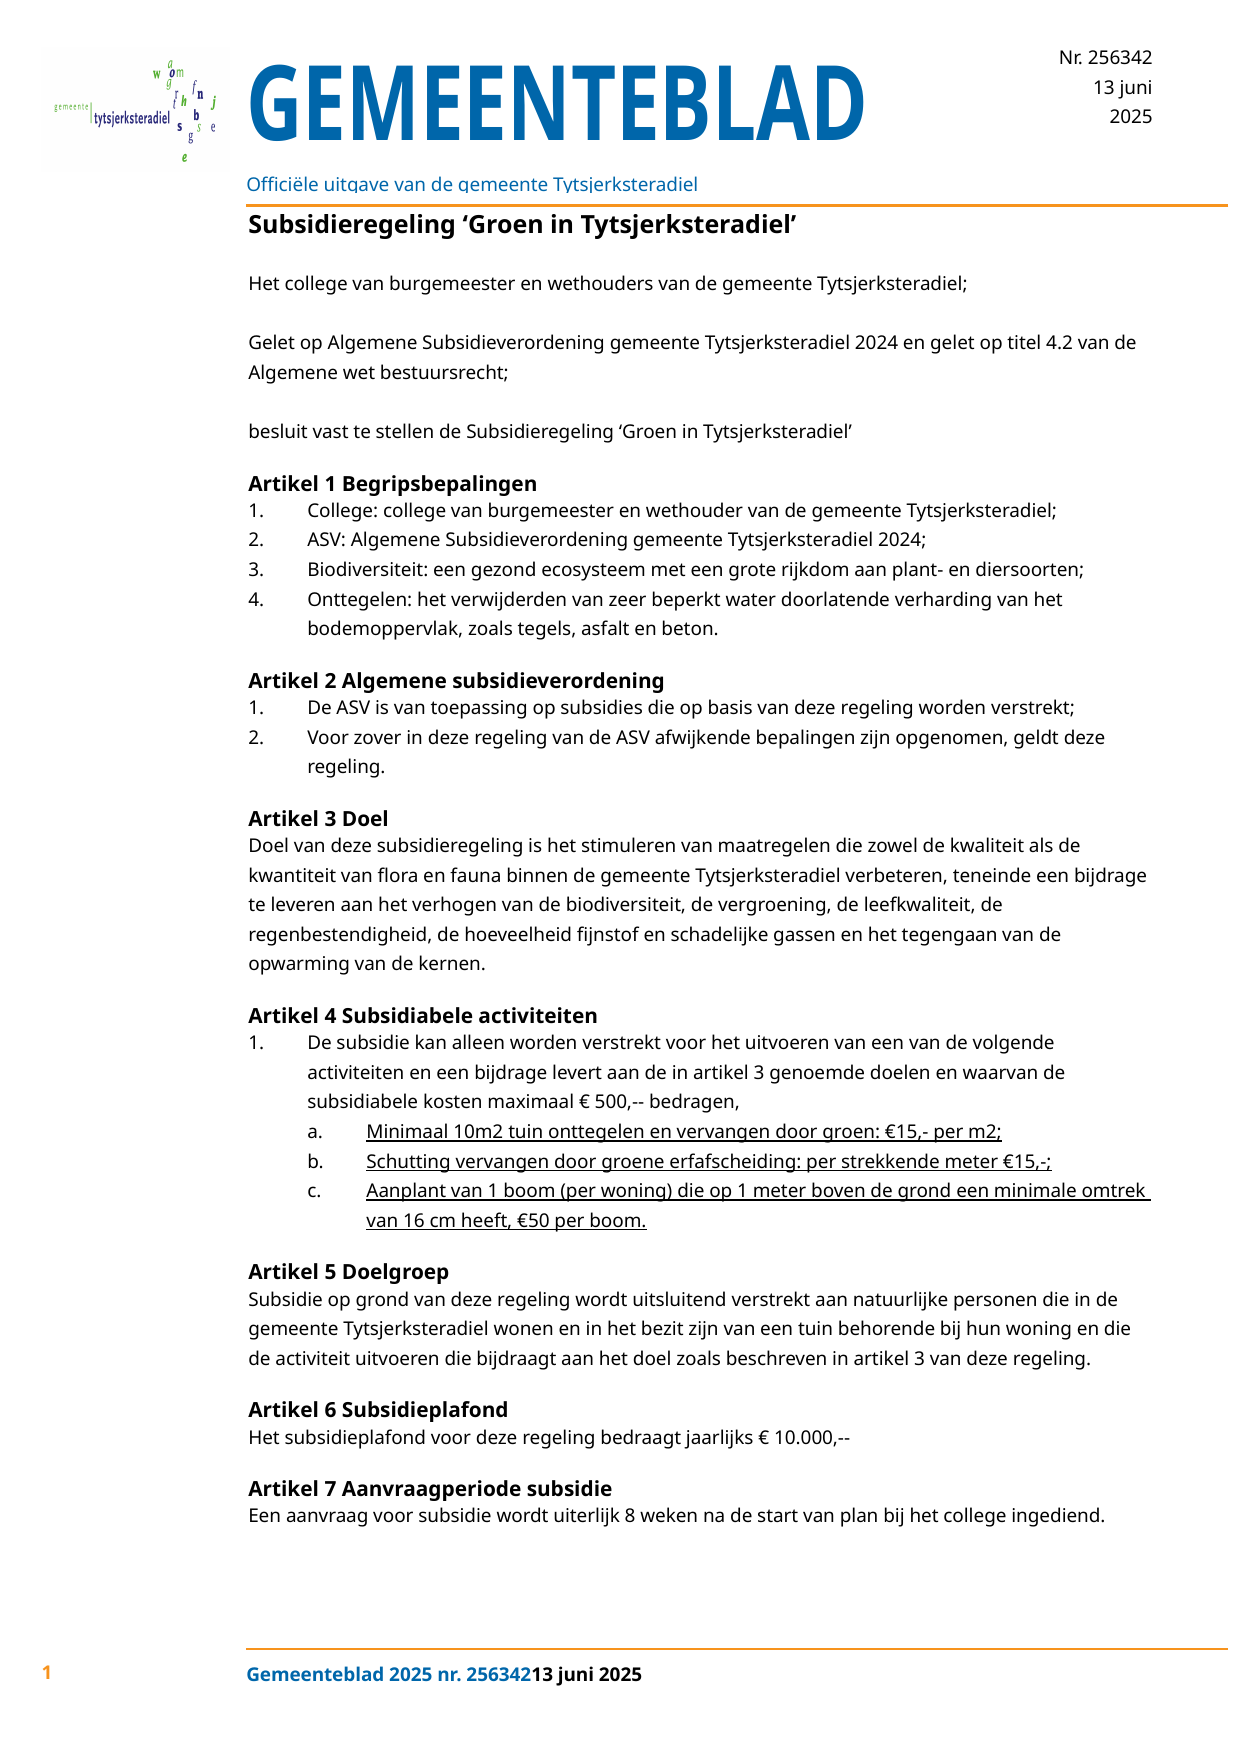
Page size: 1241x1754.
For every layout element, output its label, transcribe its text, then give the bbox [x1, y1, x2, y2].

text Artikel 5 Doelgroep [248, 1257, 1152, 1286]
text Artikel 7 Aanvraagperiode subsidie [248, 1474, 1152, 1503]
picture [41, 47, 231, 172]
list De ASV is van toepassing op subsidies die op basis van deze regeling worden verstrekt; [248, 694, 1152, 720]
text Doel van deze subsidieregeling is het stimuleren van maatregelen die zowel de kwaliteit als de kwantiteit van flora en fauna binnen de gemeente Tytsjerksteradiel verbeteren, teneinde een bijdrage te leveren aan het verhogen van de biodiversiteit, de vergroening, de leefkwaliteit, de regenbestendigheid, de hoeveelheid fijnstof en schadelijke gassen en het tegengaan van de opwarming van de kernen. [248, 832, 1152, 976]
list Minimaal 10m2 tuin onttegelen en vervangen door groen: €15,- per m2; [307, 1118, 1152, 1144]
list ASV: Algemene Subsidieverordening gemeente Tytsjerksteradiel 2024; [248, 527, 1152, 552]
list Schutting vervangen door groene erfafscheiding: per strekkende meter €15,-; [307, 1148, 1152, 1173]
text Artikel 2 Algemene subsidieverordening [248, 666, 1152, 694]
text Subsidie op grond van deze regeling wordt uitsluitend verstrekt aan natuurlijke personen die in de gemeente Tytsjerksteradiel wonen en in het bezit zijn van een tuin behorende bij hun woning en die de activiteit uitvoeren die bijdraagt aan het doel zoals beschreven in artikel 3 van deze regeling. [248, 1286, 1152, 1371]
text Subsidieregeling ‘Groen in Tytsjerksteradiel’ [248, 207, 1152, 241]
text Het college van burgemeester en wethouders van de gemeente Tytsjerksteradiel; [248, 270, 1152, 296]
text Artikel 6 Subsidieplafond [248, 1395, 1152, 1424]
text Artikel 1 Begripsbepalingen [248, 469, 1152, 497]
text Een aanvraag voor subsidie wordt uiterlijk 8 weken na de start van plan bij het college ingediend. [248, 1503, 1152, 1528]
list Onttegelen: het verwijderden van zeer beperkt water doorlatende verharding van het bodemoppervlak, zoals tegels, asfalt en beton. [248, 586, 1152, 641]
text Artikel 4 Subsidiabele activiteiten [248, 1001, 1152, 1029]
list Voor zover in deze regeling van de ASV afwijkende bepalingen zijn opgenomen, geldt deze regeling. [248, 724, 1152, 779]
list Aanplant van 1 boom (per woning) die op 1 meter boven de grond een minimale omtrek van 16 cm heeft, €50 per boom. [307, 1177, 1152, 1233]
text Artikel 3 Doel [248, 804, 1152, 832]
list College: college van burgemeester en wethouder van de gemeente Tytsjerksteradiel; [248, 497, 1152, 523]
list De subsidie kan alleen worden verstrekt voor het uitvoeren van een van de volgende activiteiten en een bijdrage levert aan de in artikel 3 genoemde doelen en waarvan de subsidiabele kosten maximaal € 500,-- bedragen, [248, 1029, 1152, 1114]
list Biodiversiteit: een gezond ecosysteem met een grote rijkdom aan plant- en diersoorten; [248, 556, 1152, 582]
text Gelet op Algemene Subsidieverordening gemeente Tytsjerksteradiel 2024 en gelet op titel 4.2 van de Algemene wet bestuursrecht; [248, 329, 1152, 385]
text besluit vast te stellen de Subsidieregeling ‘Groen in Tytsjerksteradiel’ [248, 418, 1152, 444]
text Het subsidieplafond voor deze regeling bedraagt jaarlijks € 10.000,-- [248, 1424, 1152, 1449]
